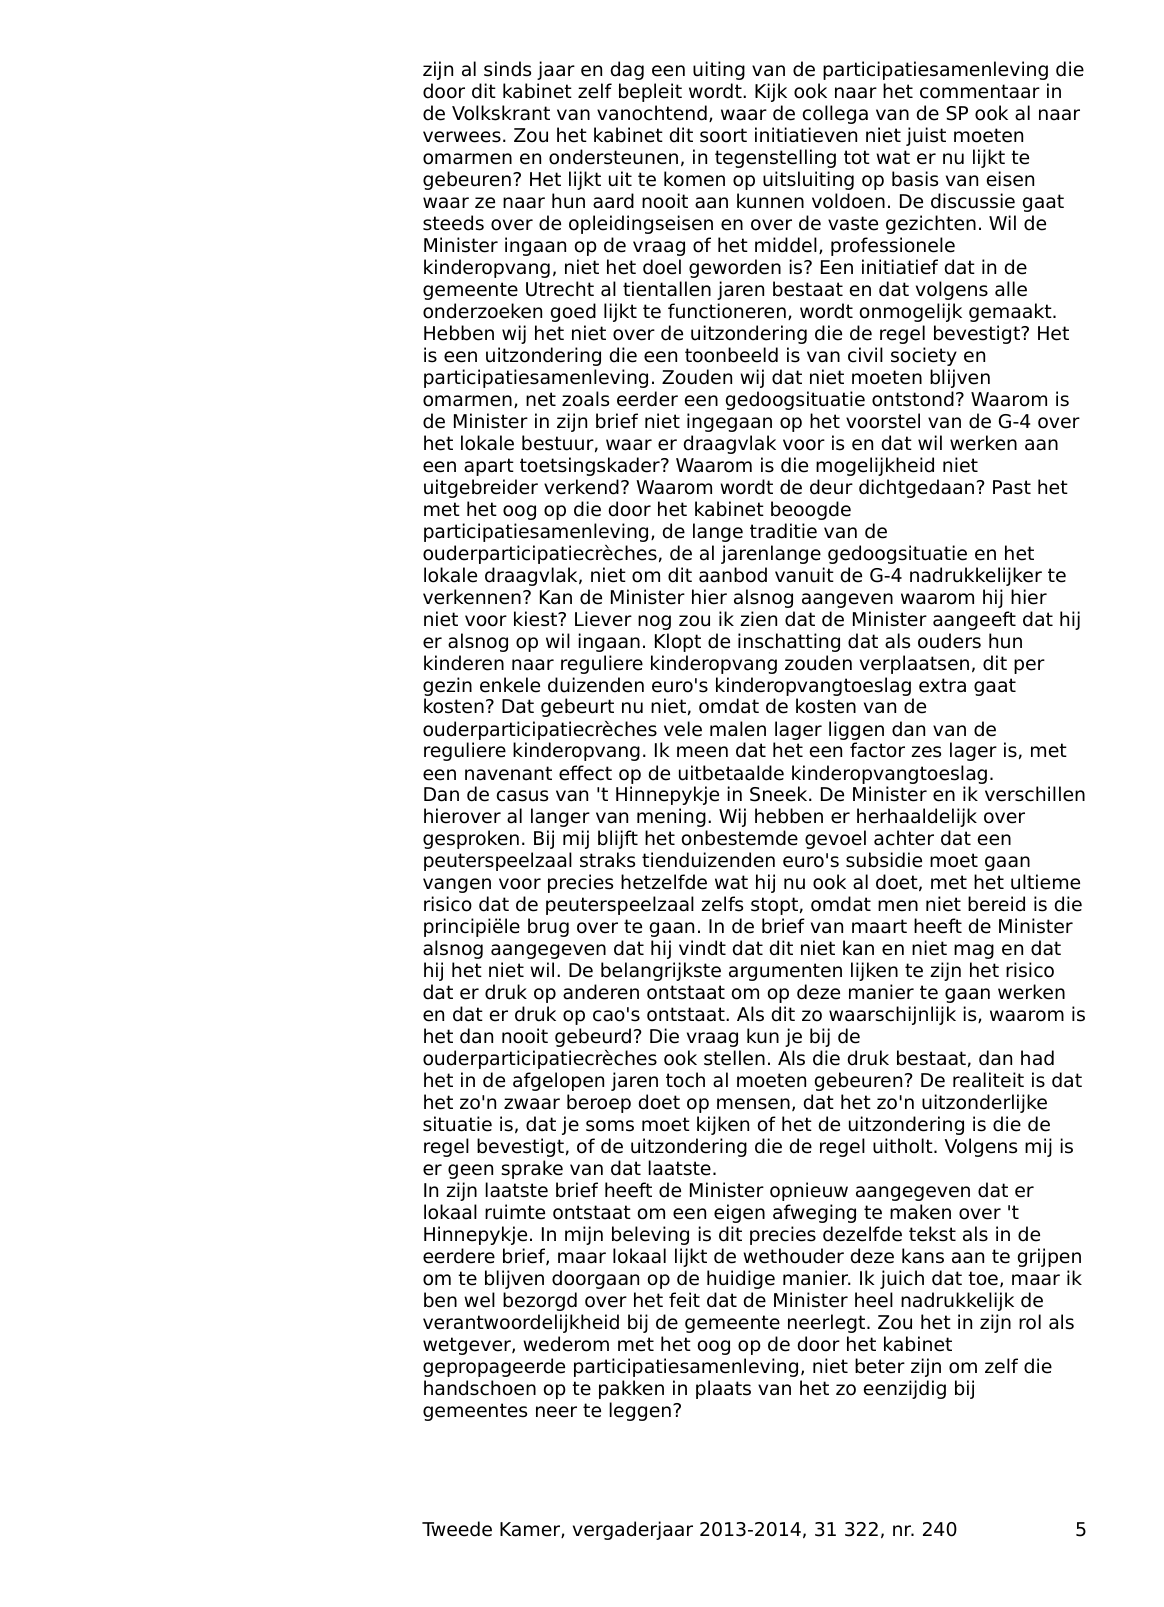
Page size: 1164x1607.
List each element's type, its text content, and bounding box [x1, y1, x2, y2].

text In zijn laatste brief heeft de Minister opnieuw aangegeven dat er lokaal ruimte ontstaat om een eigen afweging te maken over 't Hinnepykje. In mijn beleving is dit precies dezelfde tekst als in de eerdere brief, maar lokaal lijkt de wethouder deze kans aan te grijpen om te blijven doorgaan op de huidige manier. Ik juich dat toe, maar ik ben wel bezorgd over het feit dat de Minister heel nadrukkelijk de verantwoordelijkheid bij de gemeente neerlegt. Zou het in zijn rol als wetgever, wederom met het oog op de door het kabinet gepropageerde participatiesamenleving, niet beter zijn om zelf die handschoen op te pakken in plaats van het zo eenzijdig bij gemeentes neer te leggen? [422, 1180, 1087, 1422]
text Dan de casus van 't Hinnepykje in Sneek. De Minister en ik verschillen hierover al langer van mening. Wij hebben er herhaaldelijk over gesproken. Bij mij blijft het onbestemde gevoel achter dat een peuterspeelzaal straks tienduizenden euro's subsidie moet gaan vangen voor precies hetzelfde wat hij nu ook al doet, met het ultieme risico dat de peuterspeelzaal zelfs stopt, omdat men niet bereid is die principiële brug over te gaan. In de brief van maart heeft de Minister alsnog aangegeven dat hij vindt dat dit niet kan en niet mag en dat hij het niet wil. De belangrijkste argumenten lijken te zijn het risico dat er druk op anderen ontstaat om op deze manier te gaan werken en dat er druk op cao's ontstaat. Als dit zo waarschijnlijk is, waarom is het dan nooit gebeurd? Die vraag kun je bij de ouderparticipatiecrèches ook stellen. Als die druk bestaat, dan had het in de afgelopen jaren toch al moeten gebeuren? De realiteit is dat het zo'n zwaar beroep doet op mensen, dat het zo'n uitzonderlijke situatie is, dat je soms moet kijken of het de uitzondering is die de regel bevestigt, of de uitzondering die de regel uitholt. Volgens mij is er geen sprake van dat laatste. [422, 784, 1087, 1180]
text zijn al sinds jaar en dag een uiting van de participatiesamenleving die door dit kabinet zelf bepleit wordt. Kijk ook naar het commentaar in de Volkskrant van vanochtend, waar de collega van de SP ook al naar verwees. Zou het kabinet dit soort initiatieven niet juist moeten omarmen en ondersteunen, in tegenstelling tot wat er nu lijkt te gebeuren? Het lijkt uit te komen op uitsluiting op basis van eisen waar ze naar hun aard nooit aan kunnen voldoen. De discussie gaat steeds over de opleidingseisen en over de vaste gezichten. Wil de Minister ingaan op de vraag of het middel, professionele kinderopvang, niet het doel geworden is? Een initiatief dat in de gemeente Utrecht al tientallen jaren bestaat en dat volgens alle onderzoeken goed lijkt te functioneren, wordt onmogelijk gemaakt. Hebben wij het niet over de uitzondering die de regel bevestigt? Het is een uitzondering die een toonbeeld is van civil society en participatiesamenleving. Zouden wij dat niet moeten blijven omarmen, net zoals eerder een gedoogsituatie ontstond? Waarom is de Minister in zijn brief niet ingegaan op het voorstel van de G-4 over het lokale bestuur, waar er draagvlak voor is en dat wil werken aan een apart toetsingskader? Waarom is die mogelijkheid niet uitgebreider verkend? Waarom wordt de deur dichtgedaan? Past het met het oog op die door het kabinet beoogde participatiesamenleving, de lange traditie van de ouderparticipatiecrèches, de al jarenlange gedoogsituatie en het lokale draagvlak, niet om dit aanbod vanuit de G-4 nadrukkelijker te verkennen? Kan de Minister hier alsnog aangeven waarom hij hier niet voor kiest? Liever nog zou ik zien dat de Minister aangeeft dat hij er alsnog op wil ingaan. Klopt de inschatting dat als ouders hun kinderen naar reguliere kinderopvang zouden verplaatsen, dit per gezin enkele duizenden euro's kinderopvangtoeslag extra gaat kosten? Dat gebeurt nu niet, omdat de kosten van de ouderparticipatiecrèches vele malen lager liggen dan van de reguliere kinderopvang. Ik meen dat het een factor zes lager is, met een navenant effect op de uitbetaalde kinderopvangtoeslag. [422, 59, 1087, 784]
